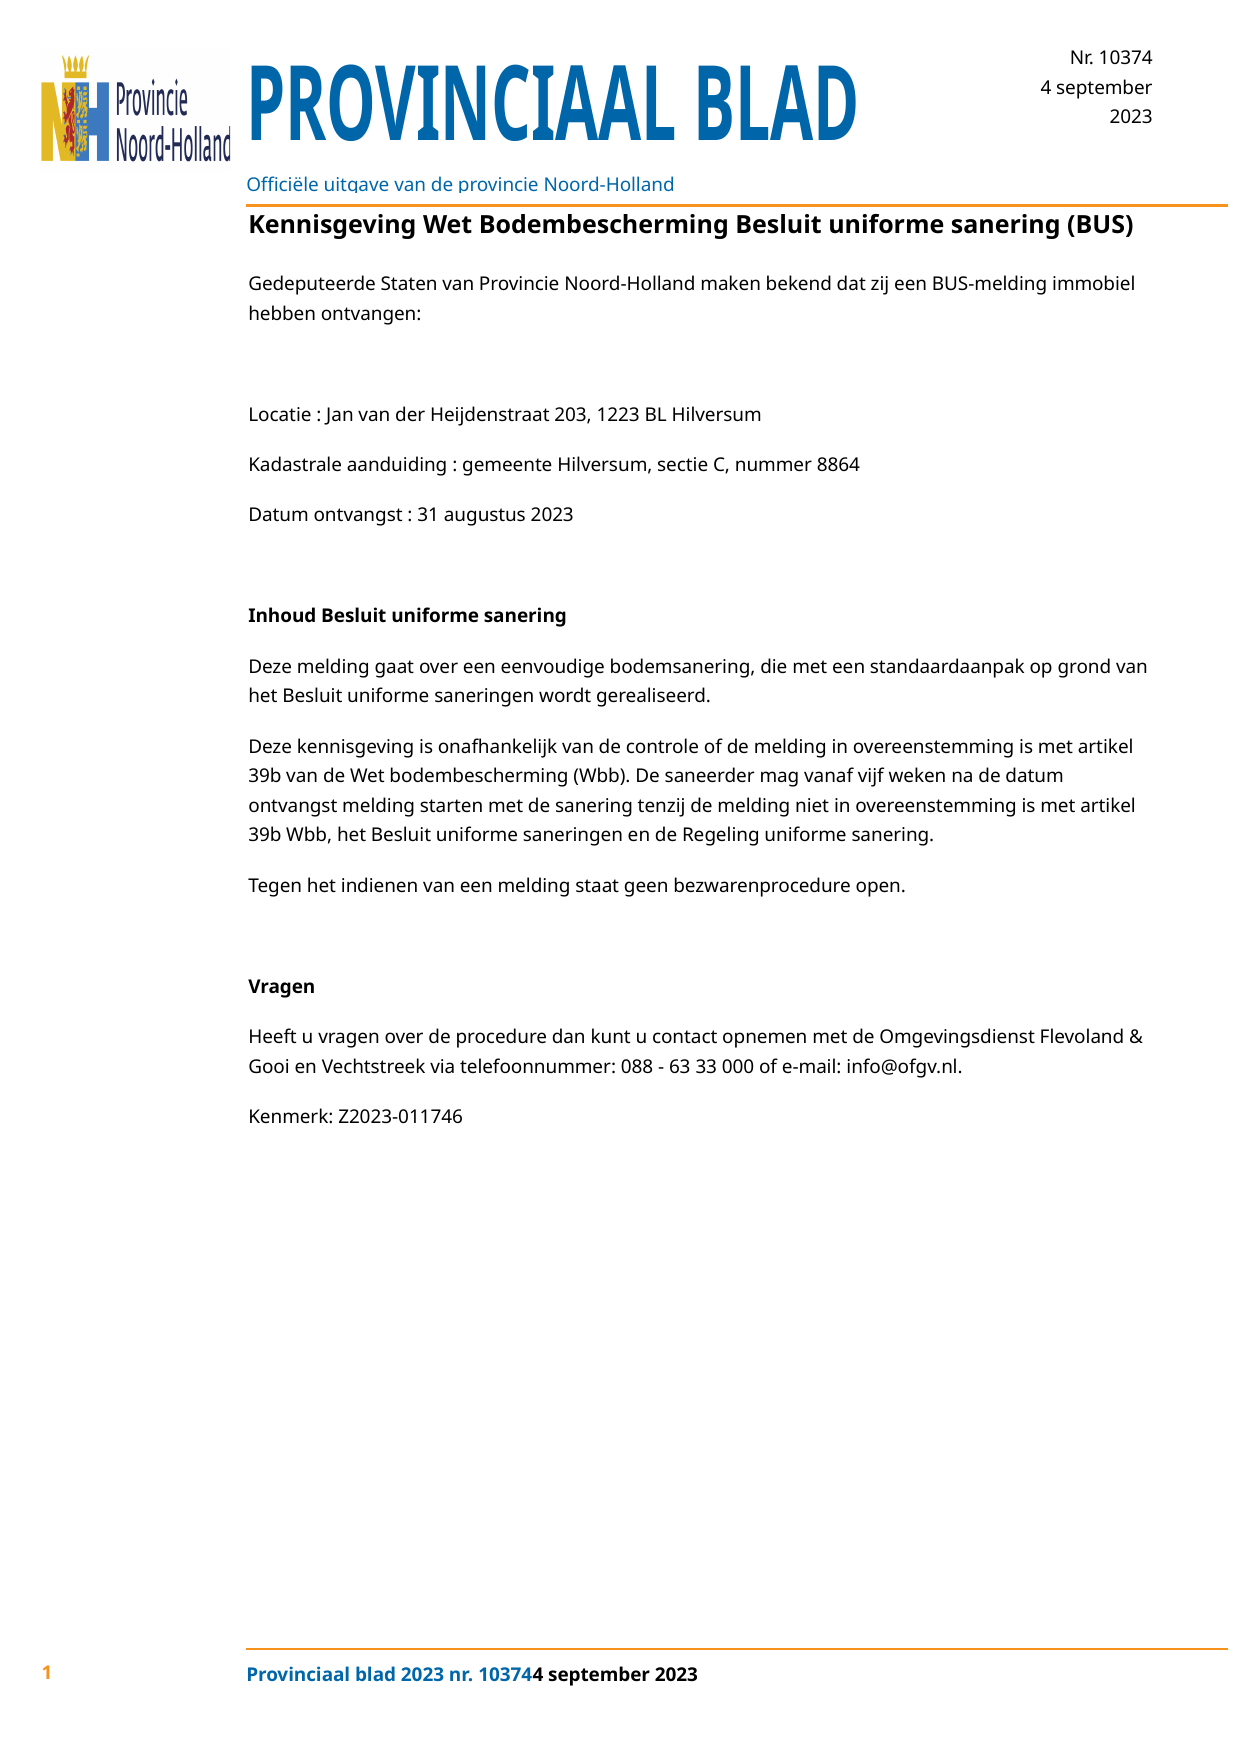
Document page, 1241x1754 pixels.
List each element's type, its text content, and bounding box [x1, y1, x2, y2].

text Datum ontvangst : 31 augustus 2023 [248, 502, 1152, 527]
text Kennisgeving Wet Bodembescherming Besluit uniforme sanering (BUS) [248, 207, 1152, 241]
text Vragen [248, 973, 1152, 998]
text Gedeputeerde Staten van Provincie Noord-Holland maken bekend dat zij een BUS-melding immobiel hebben ontvangen: [248, 270, 1152, 326]
text Tegen het indienen van een melding staat geen bezwarenprocedure open. [248, 872, 1152, 898]
text Kadastrale aanduiding : gemeente Hilversum, sectie C, nummer 8864 [248, 451, 1152, 477]
text Deze melding gaat over een eenvoudige bodemsanering, die met een standaardaanpak op grond van het Besluit uniforme saneringen wordt gerealiseerd. [248, 653, 1152, 708]
text Deze kennisgeving is onafhankelijk van de controle of de melding in overeenstemming is met artikel 39b van de Wet bodembescherming (Wbb). De saneerder mag vanaf vijf weken na de datum ontvangst melding starten met de sanering tenzij de melding niet in overeenstemming is met artikel 39b Wbb, het Besluit uniforme saneringen en de Regeling uniforme sanering. [248, 733, 1152, 847]
text Kenmerk: Z2023-011746 [248, 1103, 1152, 1129]
text Inhoud Besluit uniforme sanering [248, 602, 1152, 628]
text Locatie : Jan van der Heijdenstraat 203, 1223 BL Hilversum [248, 401, 1152, 426]
picture [41, 47, 231, 172]
text Heeft u vragen over de procedure dan kunt u contact opnemen met de Omgevingsdienst Flevoland & Gooi en Vechtstreek via telefoonnummer: 088 - 63 33 000 of e-mail: info@ofgv.nl. [248, 1023, 1152, 1078]
